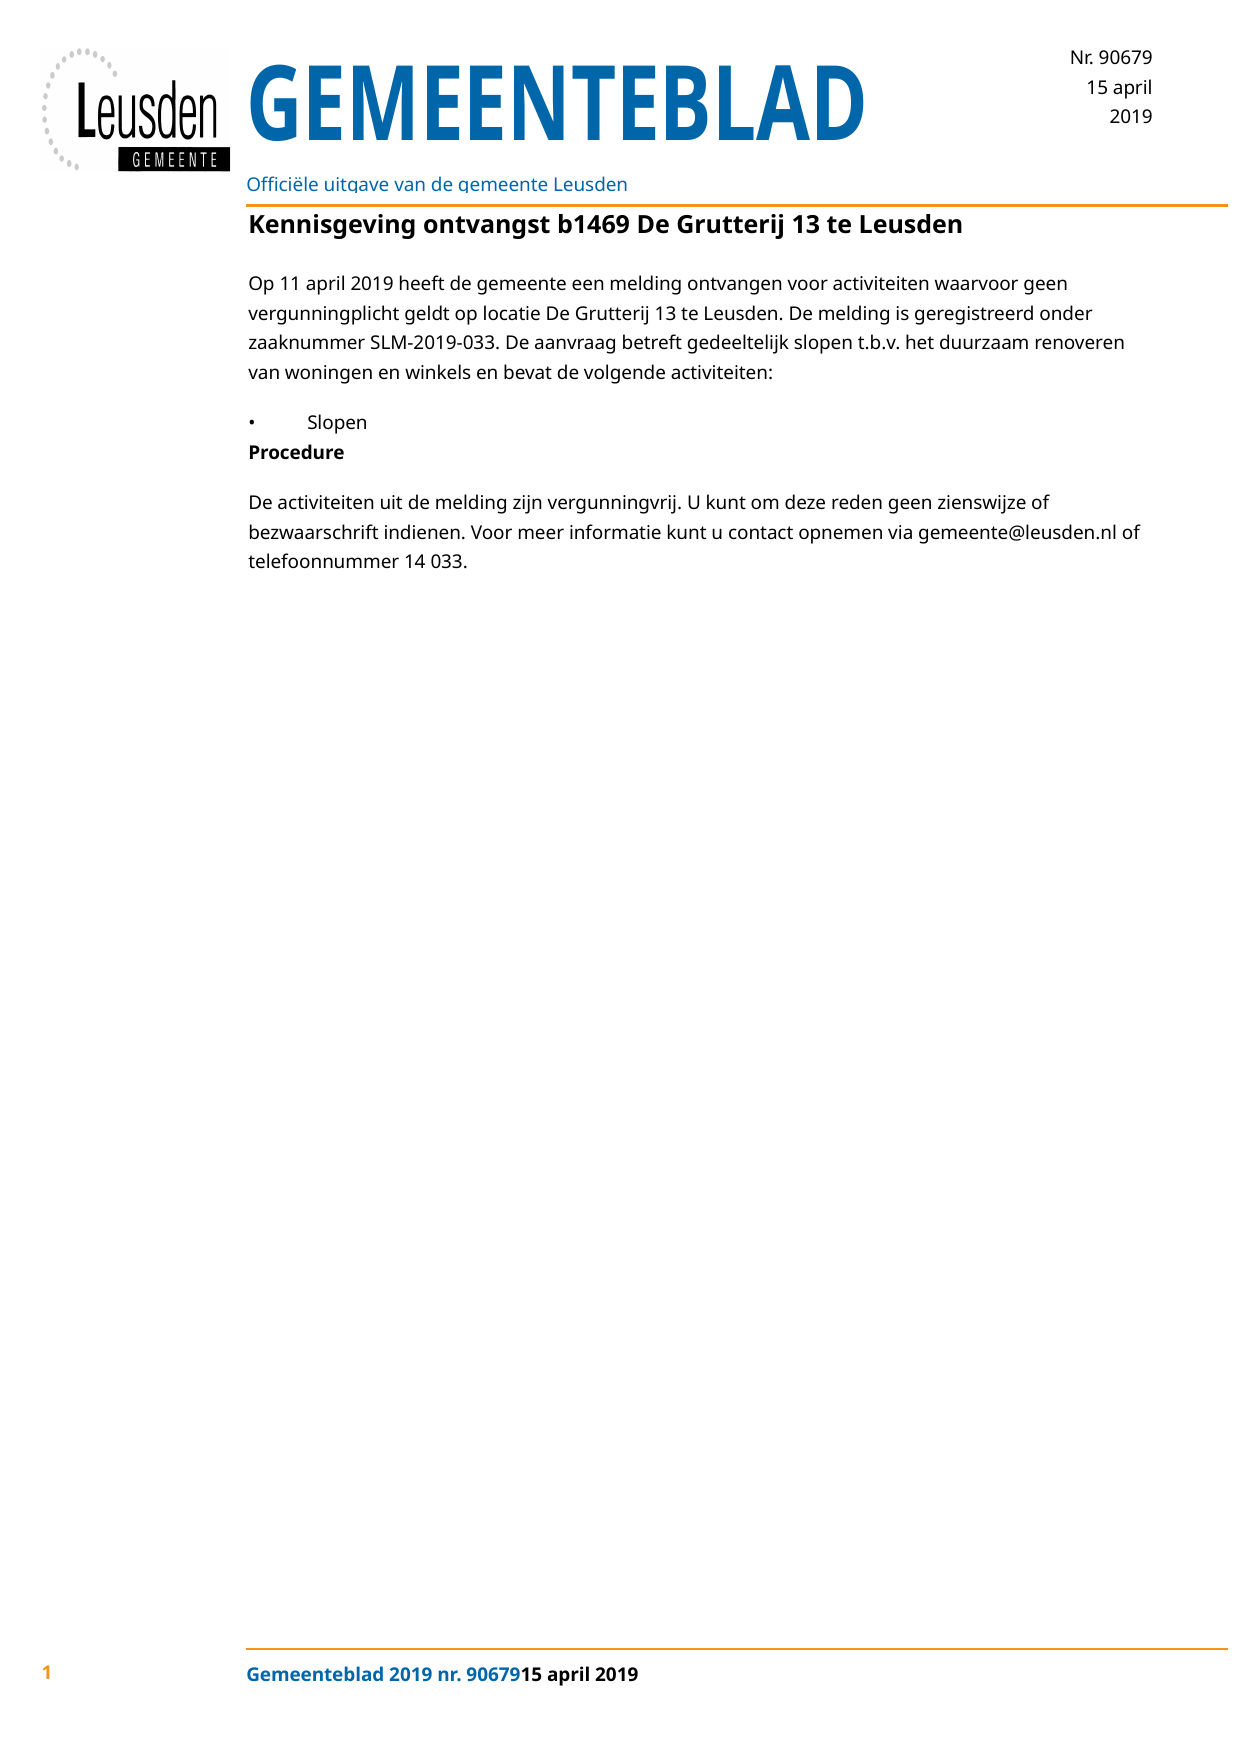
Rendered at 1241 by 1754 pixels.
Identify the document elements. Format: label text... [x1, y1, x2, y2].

picture [41, 47, 231, 172]
text Kennisgeving ontvangst b1469 De Grutterij 13 te Leusden [248, 207, 1152, 241]
list Slopen [248, 409, 1152, 435]
text Procedure [248, 439, 1152, 465]
text De activiteiten uit de melding zijn vergunningvrij. U kunt om deze reden geen zienswijze of bezwaarschrift indienen. Voor meer informatie kunt u contact opnemen via gemeente@leusden.nl of telefoonnummer 14 033. [248, 489, 1152, 574]
text Op 11 april 2019 heeft de gemeente een melding ontvangen voor activiteiten waarvoor geen vergunningplicht geldt op locatie De Grutterij 13 te Leusden. De melding is geregistreerd onder zaaknummer SLM-2019-033. De aanvraag betreft gedeeltelijk slopen t.b.v. het duurzaam renoveren van woningen en winkels en bevat de volgende activiteiten: [248, 270, 1152, 385]
